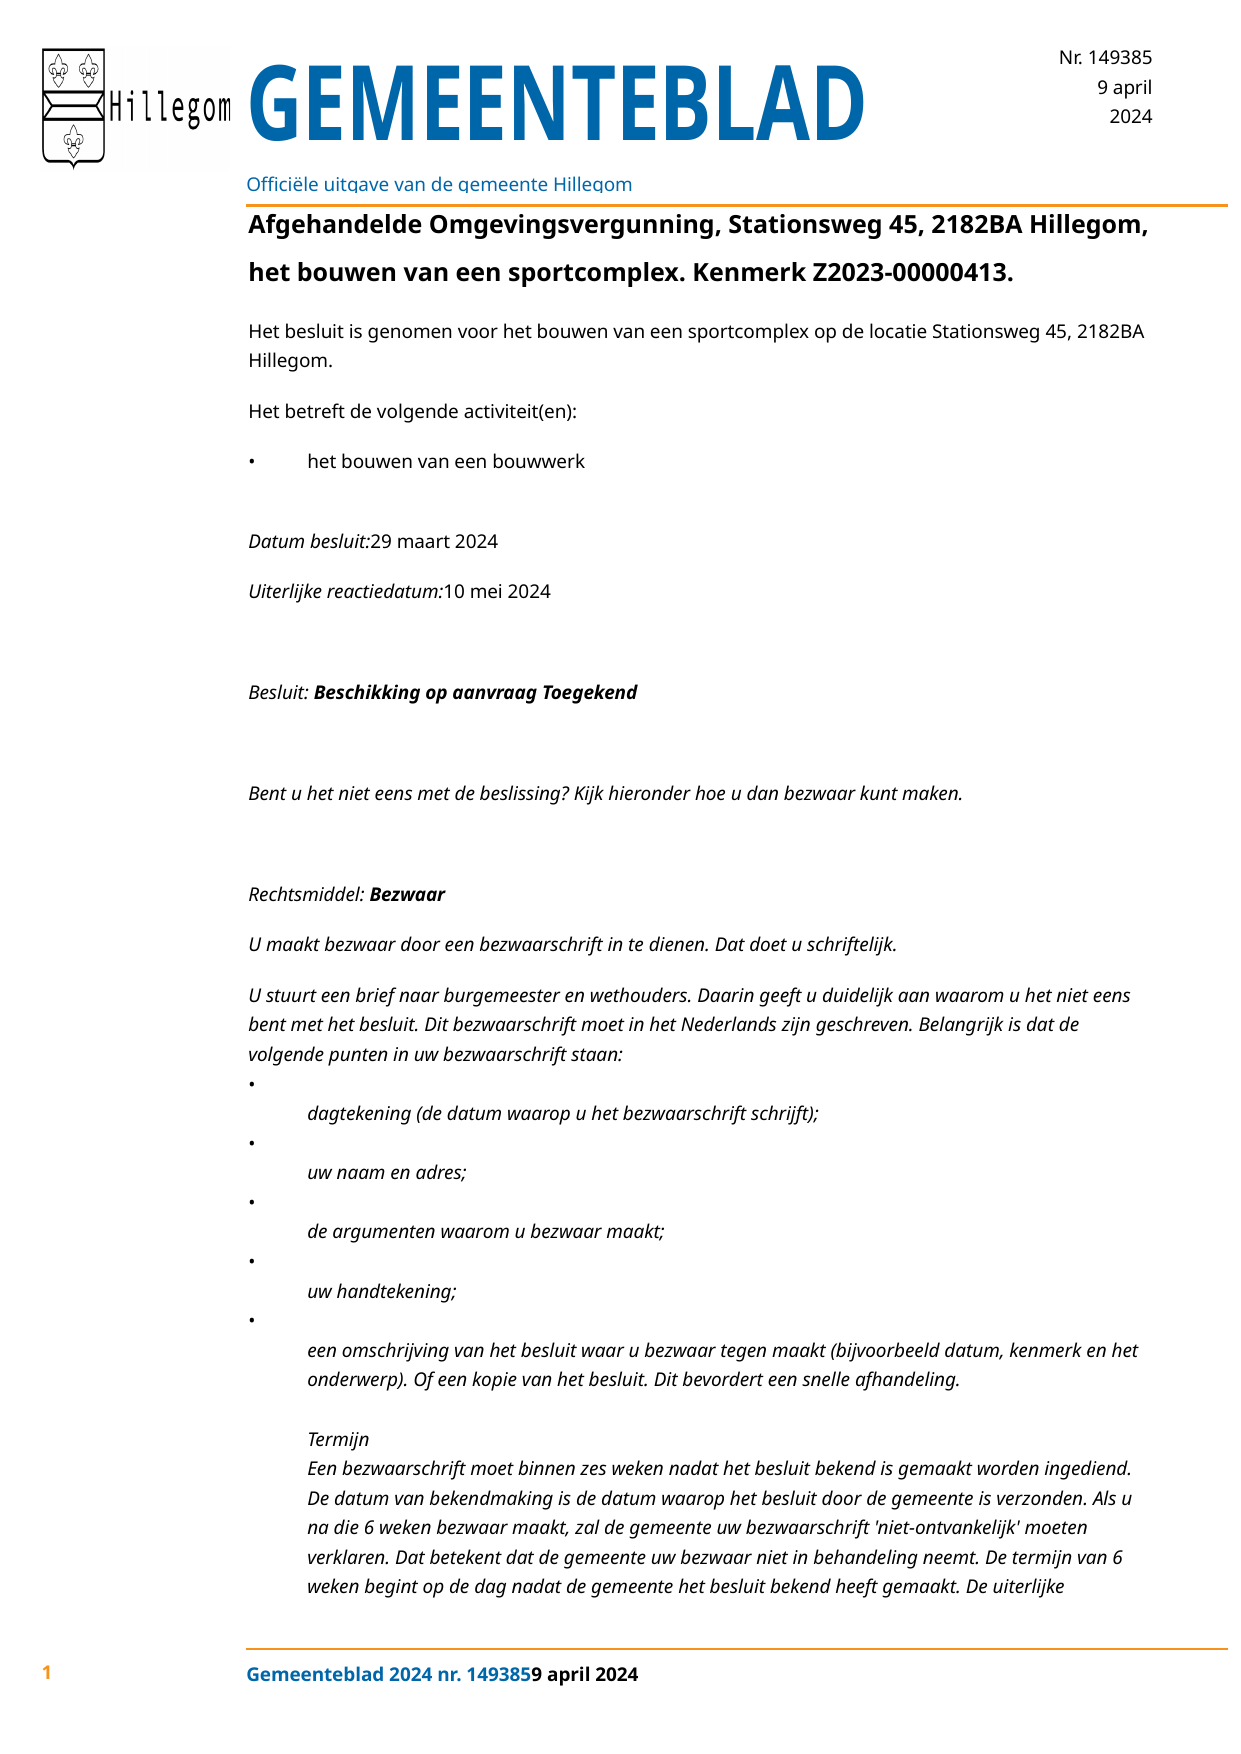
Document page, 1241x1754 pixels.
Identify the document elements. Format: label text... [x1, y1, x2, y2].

text Besluit: Beschikking op aanvraag Toegekend [248, 679, 1152, 705]
list uw handtekening; [248, 1278, 1152, 1304]
text Bent u het niet eens met de beslissing? Kijk hieronder hoe u dan bezwaar kunt maken. [248, 780, 1152, 806]
text Het betreft de volgende activiteit(en): [248, 398, 1152, 424]
text Rechtsmiddel: Bezwaar [248, 881, 1152, 907]
list uw naam en adres; [248, 1159, 1152, 1185]
text Datum besluit:29 maart 2024 [248, 528, 1152, 554]
text Uiterlijke reactiedatum:10 mei 2024 [248, 579, 1152, 604]
list Een bezwaarschrift moet binnen zes weken nadat het besluit bekend is gemaakt worden ingediend. De datum van bekendmaking is de datum waarop het besluit door de gemeente is verzonden. Als u na die 6 weken bezwaar maakt, zal de gemeente uw bezwaarschrift 'niet-ontvankelijk' moeten verklaren. Dat betekent dat de gemeente uw bezwaar niet in behandeling neemt. De termijn van 6 weken begint op de dag nadat de gemeente het besluit bekend heeft gemaakt. De uiterlijke [248, 1455, 1152, 1599]
list de argumenten waarom u bezwaar maakt; [248, 1219, 1152, 1244]
list dagtekening (de datum waarop u het bezwaarschrift schrijft); [248, 1100, 1152, 1126]
text U stuurt een brief naar burgemeester en wethouders. Daarin geeft u duidelijk aan waarom u het niet eens bent met het besluit. Dit bezwaarschrift moet in het Nederlands zijn geschreven. Belangrijk is dat de volgende punten in uw bezwaarschrift staan: [248, 982, 1152, 1067]
text Afgehandelde Omgevingsvergunning, Stationsweg 45, 2182BA Hillegom, het bouwen van een sportcomplex. Kenmerk Z2023-00000413. [248, 207, 1152, 288]
list het bouwen van een bouwwerk [248, 448, 1152, 474]
list een omschrijving van het besluit waar u bezwaar tegen maakt (bijvoorbeeld datum, kenmerk en het onderwerp). Of een kopie van het besluit. Dit bevordert een snelle afhandeling. [248, 1337, 1152, 1392]
text Het besluit is genomen voor het bouwen van een sportcomplex op de locatie Stationsweg 45, 2182BA Hillegom. [248, 318, 1152, 373]
text U maakt bezwaar door een bezwaarschrift in te dienen. Dat doet u schriftelijk. [248, 932, 1152, 957]
picture [41, 47, 231, 172]
list Termijn [248, 1426, 1152, 1452]
